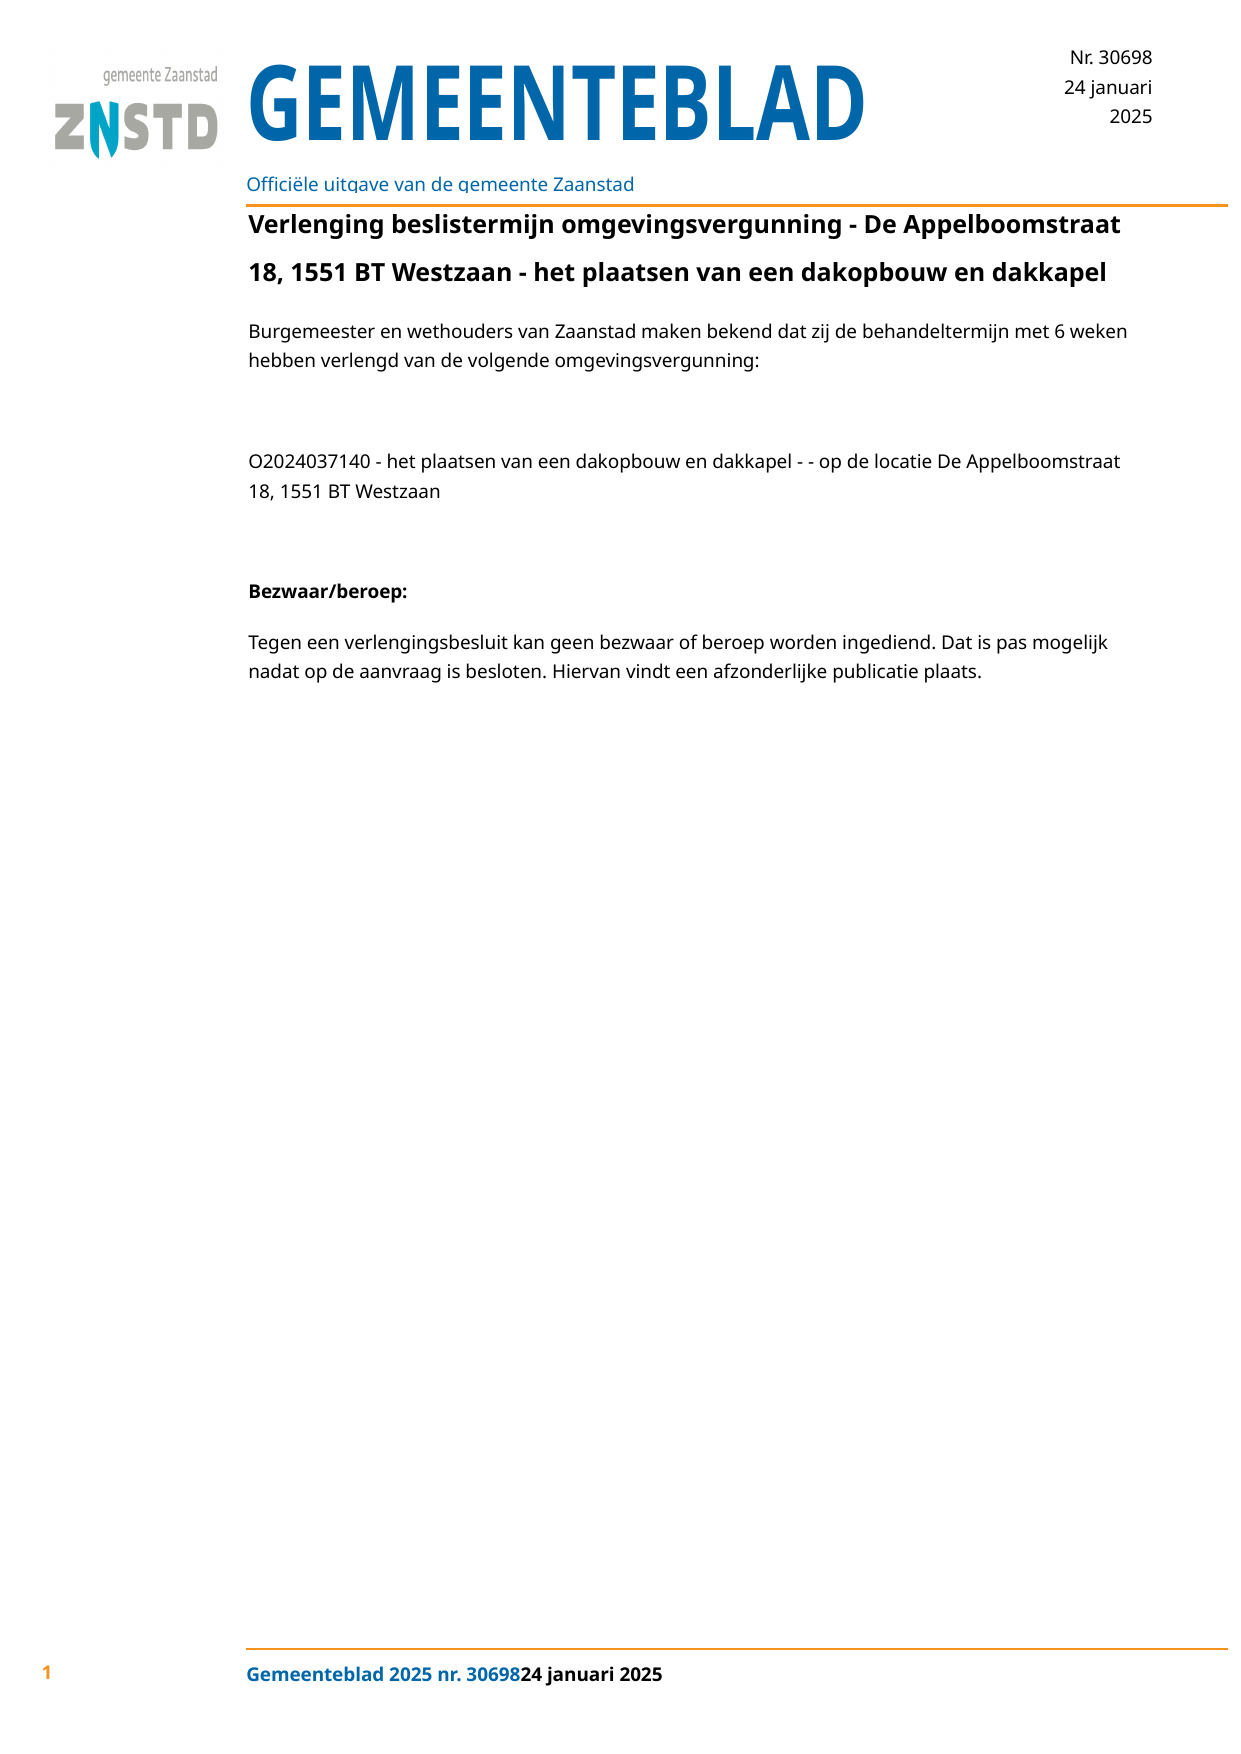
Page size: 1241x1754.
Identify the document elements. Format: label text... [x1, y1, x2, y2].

text Verlenging beslistermijn omgevingsvergunning - De Appelboomstraat 18, 1551 BT Westzaan - het plaatsen van een dakopbouw en dakkapel [248, 207, 1152, 288]
text Tegen een verlengingsbesluit kan geen bezwaar of beroep worden ingediend. Dat is pas mogelijk nadat op de aanvraag is besloten. Hiervan vindt een afzonderlijke publicatie plaats. [248, 629, 1152, 684]
picture [41, 47, 231, 172]
text Bezwaar/beroep: [248, 579, 1152, 604]
text Burgemeester en wethouders van Zaanstad maken bekend dat zij de behandeltermijn met 6 weken hebben verlengd van de volgende omgevingsvergunning: [248, 318, 1152, 373]
text O2024037140 - het plaatsen van een dakopbouw en dakkapel - - op de locatie De Appelboomstraat 18, 1551 BT Westzaan [248, 448, 1152, 504]
